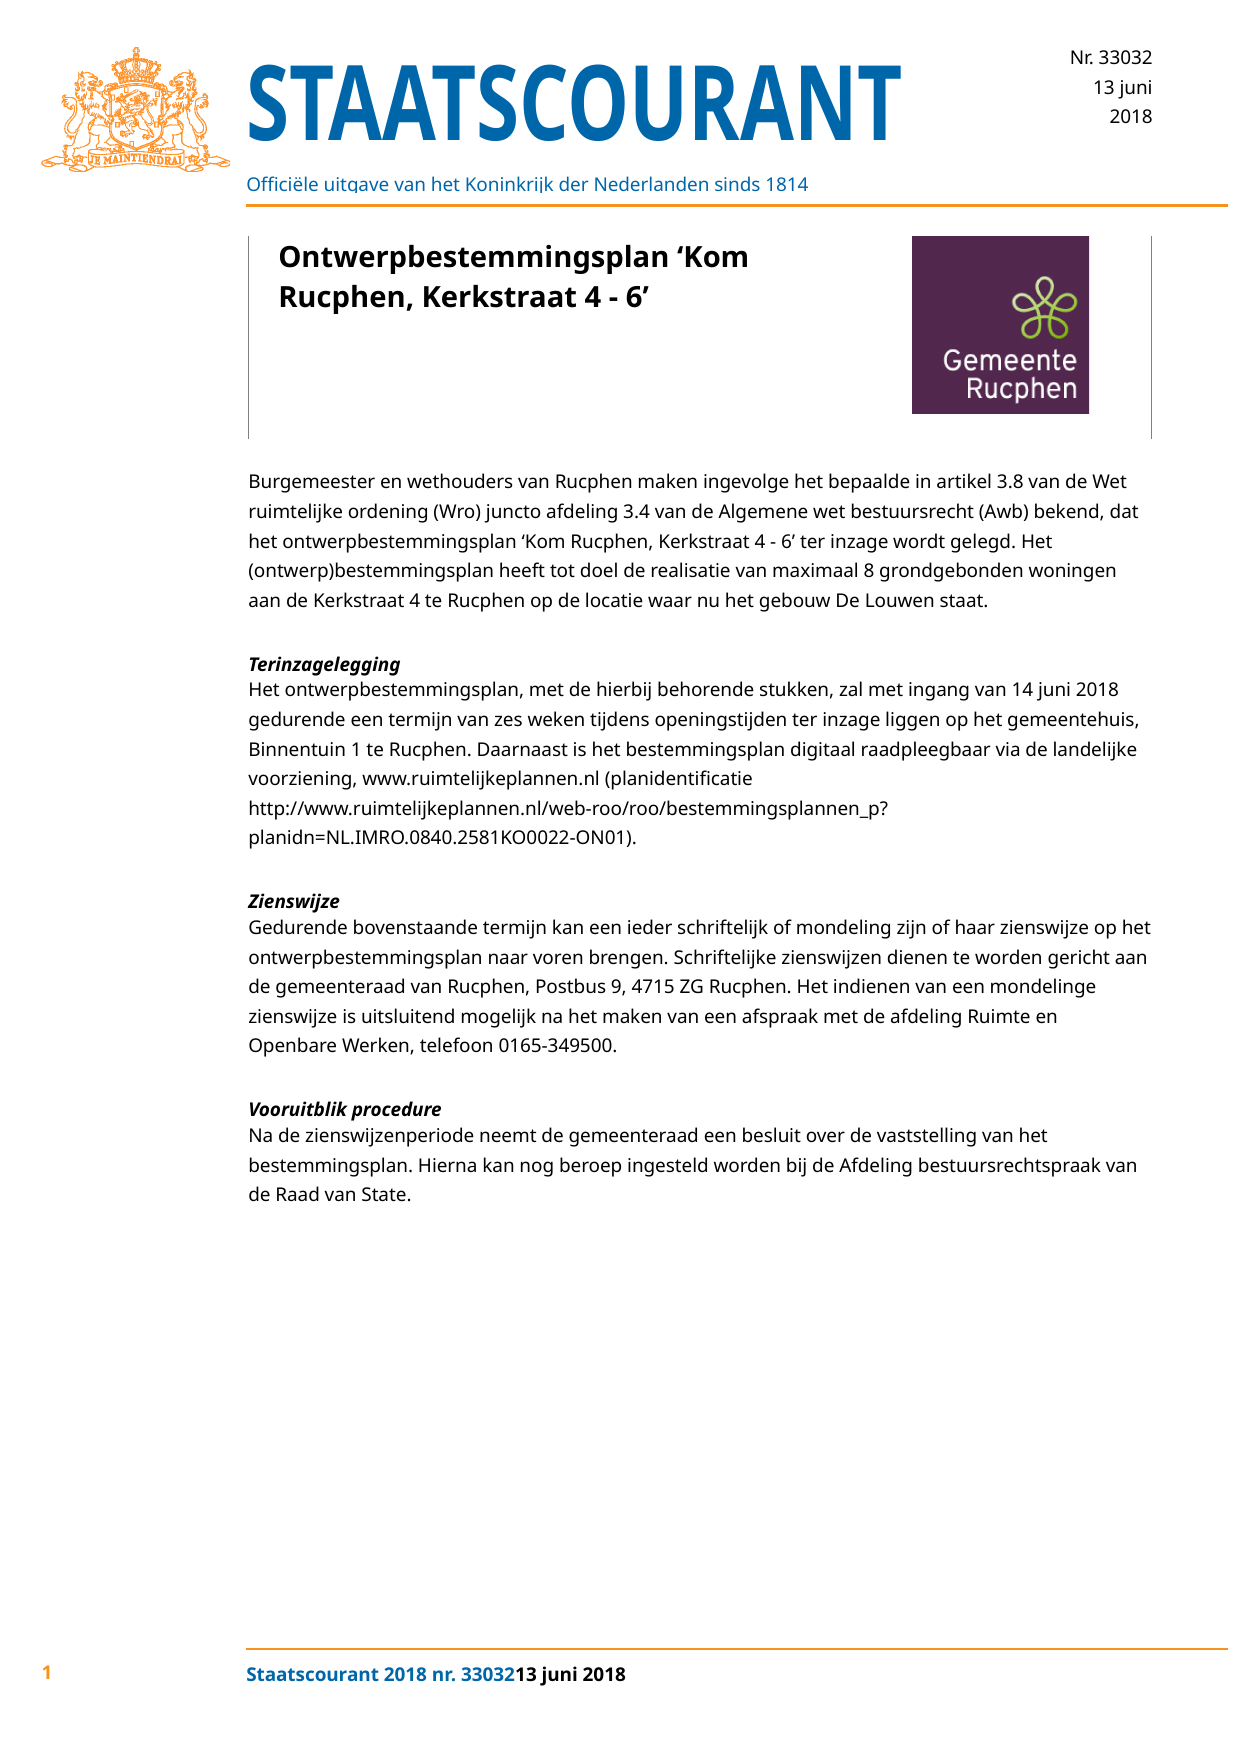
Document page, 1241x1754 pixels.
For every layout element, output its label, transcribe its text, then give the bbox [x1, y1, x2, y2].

text Vooruitblik procedure [248, 1097, 1152, 1122]
table_header Ontwerpbestemmingsplan ‘Kom Rucphen, Kerkstraat 4 - 6’ [249, 236, 850, 439]
text Terinzagelegging [248, 651, 1152, 677]
picture [912, 236, 1090, 414]
text Zienswijze [248, 888, 1152, 914]
text Gedurende bovenstaande termijn kan een ieder schriftelijk of mondeling zijn of haar zienswijze op het ontwerpbestemmingsplan naar voren brengen. Schriftelijke zienswijzen dienen te worden gericht aan de gemeenteraad van Rucphen, Postbus 9, 4715 ZG Rucphen. Het indienen van een mondelinge zienswijze is uitsluitend mogelijk na het maken van een afspraak met de afdeling Ruimte en Openbare Werken, telefoon 0165-349500. [248, 914, 1152, 1058]
text Na de zienswijzenperiode neemt de gemeenteraad een besluit over de vaststelling van het bestemmingsplan. Hierna kan nog beroep ingesteld worden bij de Afdeling bestuursrechtspraak van de Raad van State. [248, 1122, 1152, 1207]
table_header [850, 414, 1151, 439]
table_header [850, 236, 912, 413]
text Burgemeester en wethouders van Rucphen maken ingevolge het bepaalde in artikel 3.8 van de Wet ruimtelijke ordening (Wro) juncto afdeling 3.4 van de Algemene wet bestuursrecht (Awb) bekend, dat het ontwerpbestemmingsplan ‘Kom Rucphen, Kerkstraat 4 - 6’ ter inzage wordt gelegd. Het (ontwerp)bestemmingsplan heeft tot doel de realisatie van maximaal 8 grondgebonden woningen aan de Kerkstraat 4 te Rucphen op de locatie waar nu het gebouw De Louwen staat. [248, 469, 1152, 613]
text Het ontwerpbestemmingsplan, met de hierbij behorende stukken, zal met ingang van 14 juni 2018 gedurende een termijn van zes weken tijdens openingstijden ter inzage liggen op het gemeentehuis, Binnentuin 1 te Rucphen. Daarnaast is het bestemmingsplan digitaal raadpleegbaar via de landelijke voorziening, www.ruimtelijkeplannen.nl (planidentificatie http://www.ruimtelijkeplannen.nl/web-roo/roo/bestemmingsplannen_p?planidn=NL.IMRO.0840.2581KO0022-ON01). [248, 677, 1152, 850]
picture [41, 47, 231, 172]
table_header [1090, 236, 1151, 413]
